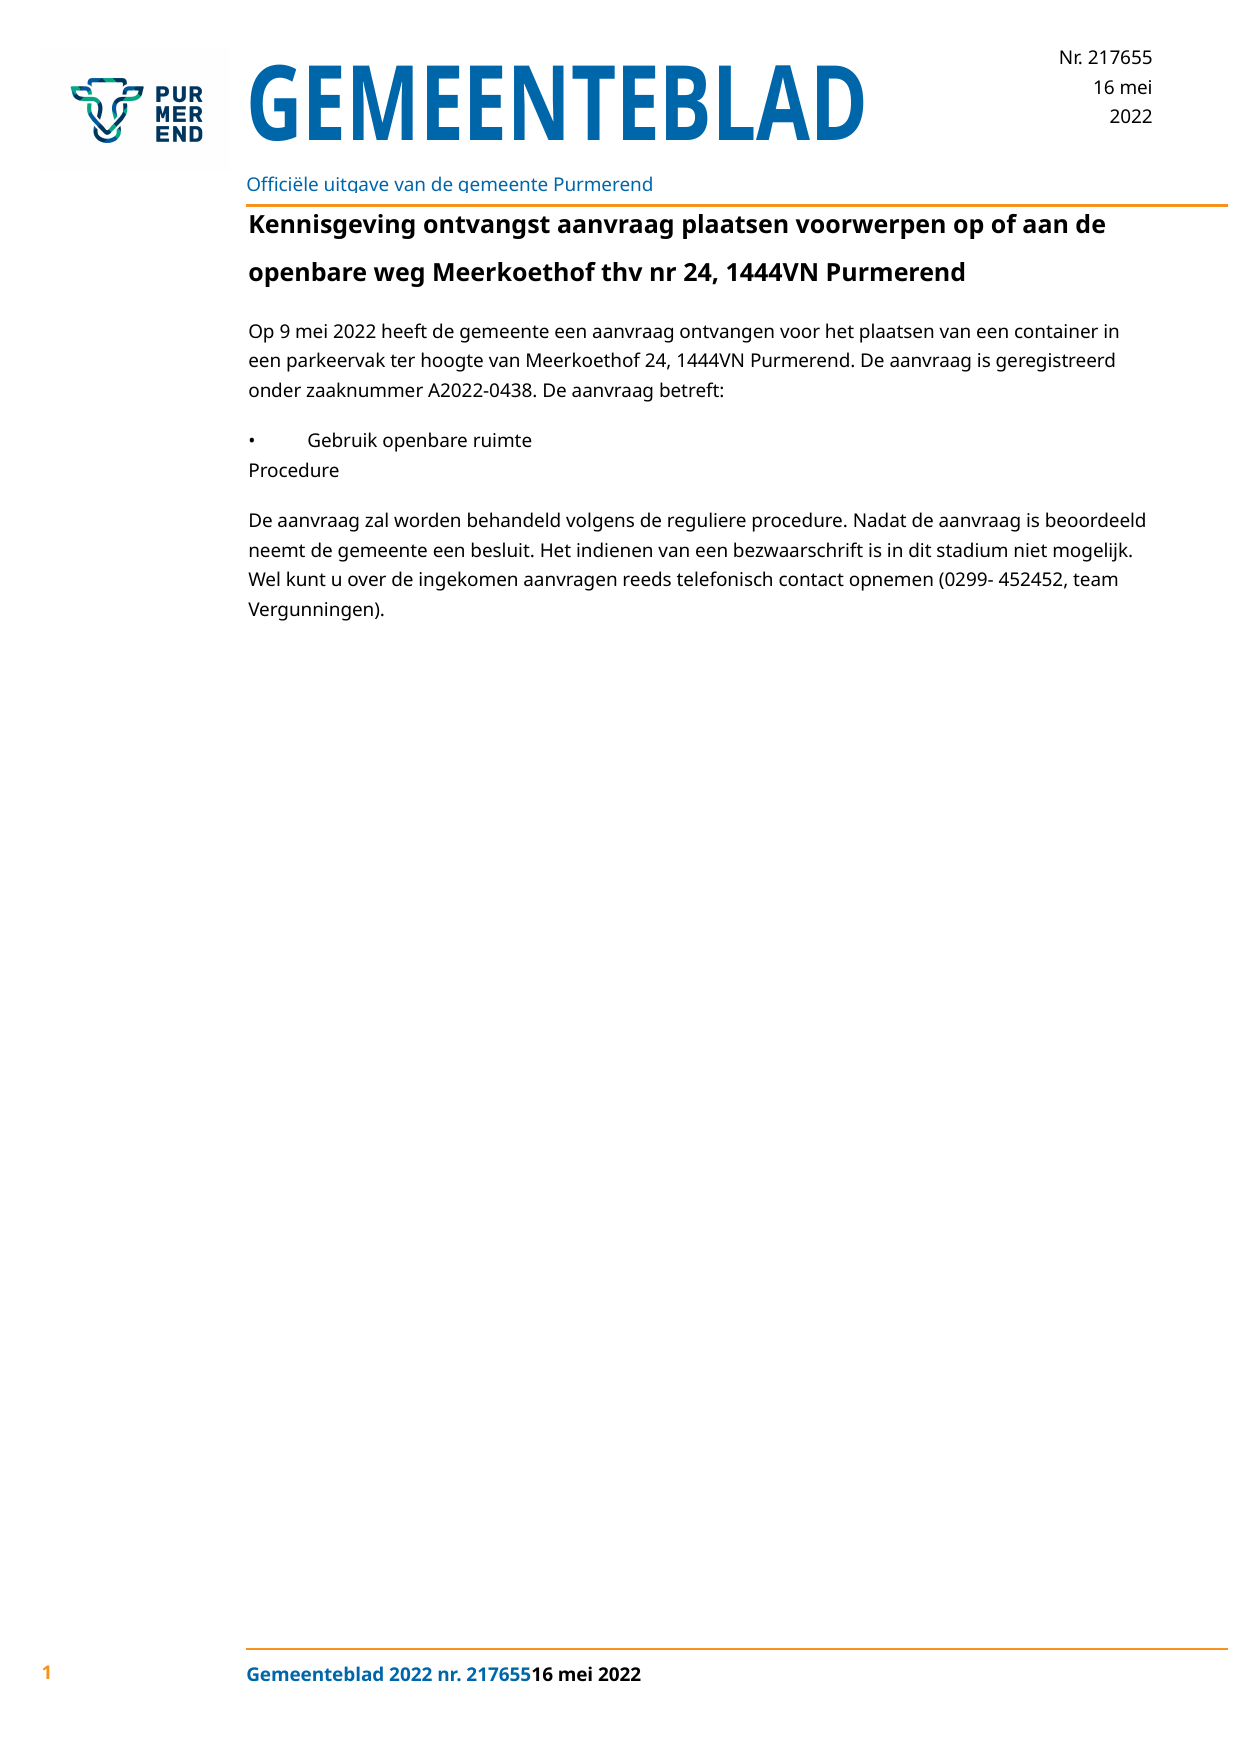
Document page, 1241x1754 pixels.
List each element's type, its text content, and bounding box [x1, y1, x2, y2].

text De aanvraag zal worden behandeld volgens de reguliere procedure. Nadat de aanvraag is beoordeeld neemt de gemeente een besluit. Het indienen van een bezwaarschrift is in dit stadium niet mogelijk. Wel kunt u over de ingekomen aanvragen reeds telefonisch contact opnemen (0299- 452452, team Vergunningen). [248, 507, 1152, 622]
list Gebruik openbare ruimte [248, 427, 1152, 453]
text Procedure [248, 457, 1152, 483]
picture [41, 47, 231, 172]
text Kennisgeving ontvangst aanvraag plaatsen voorwerpen op of aan de openbare weg Meerkoethof thv nr 24, 1444VN Purmerend [248, 207, 1152, 288]
text Op 9 mei 2022 heeft de gemeente een aanvraag ontvangen voor het plaatsen van een container in een parkeervak ter hoogte van Meerkoethof 24, 1444VN Purmerend. De aanvraag is geregistreerd onder zaaknummer A2022-0438. De aanvraag betreft: [248, 318, 1152, 403]
